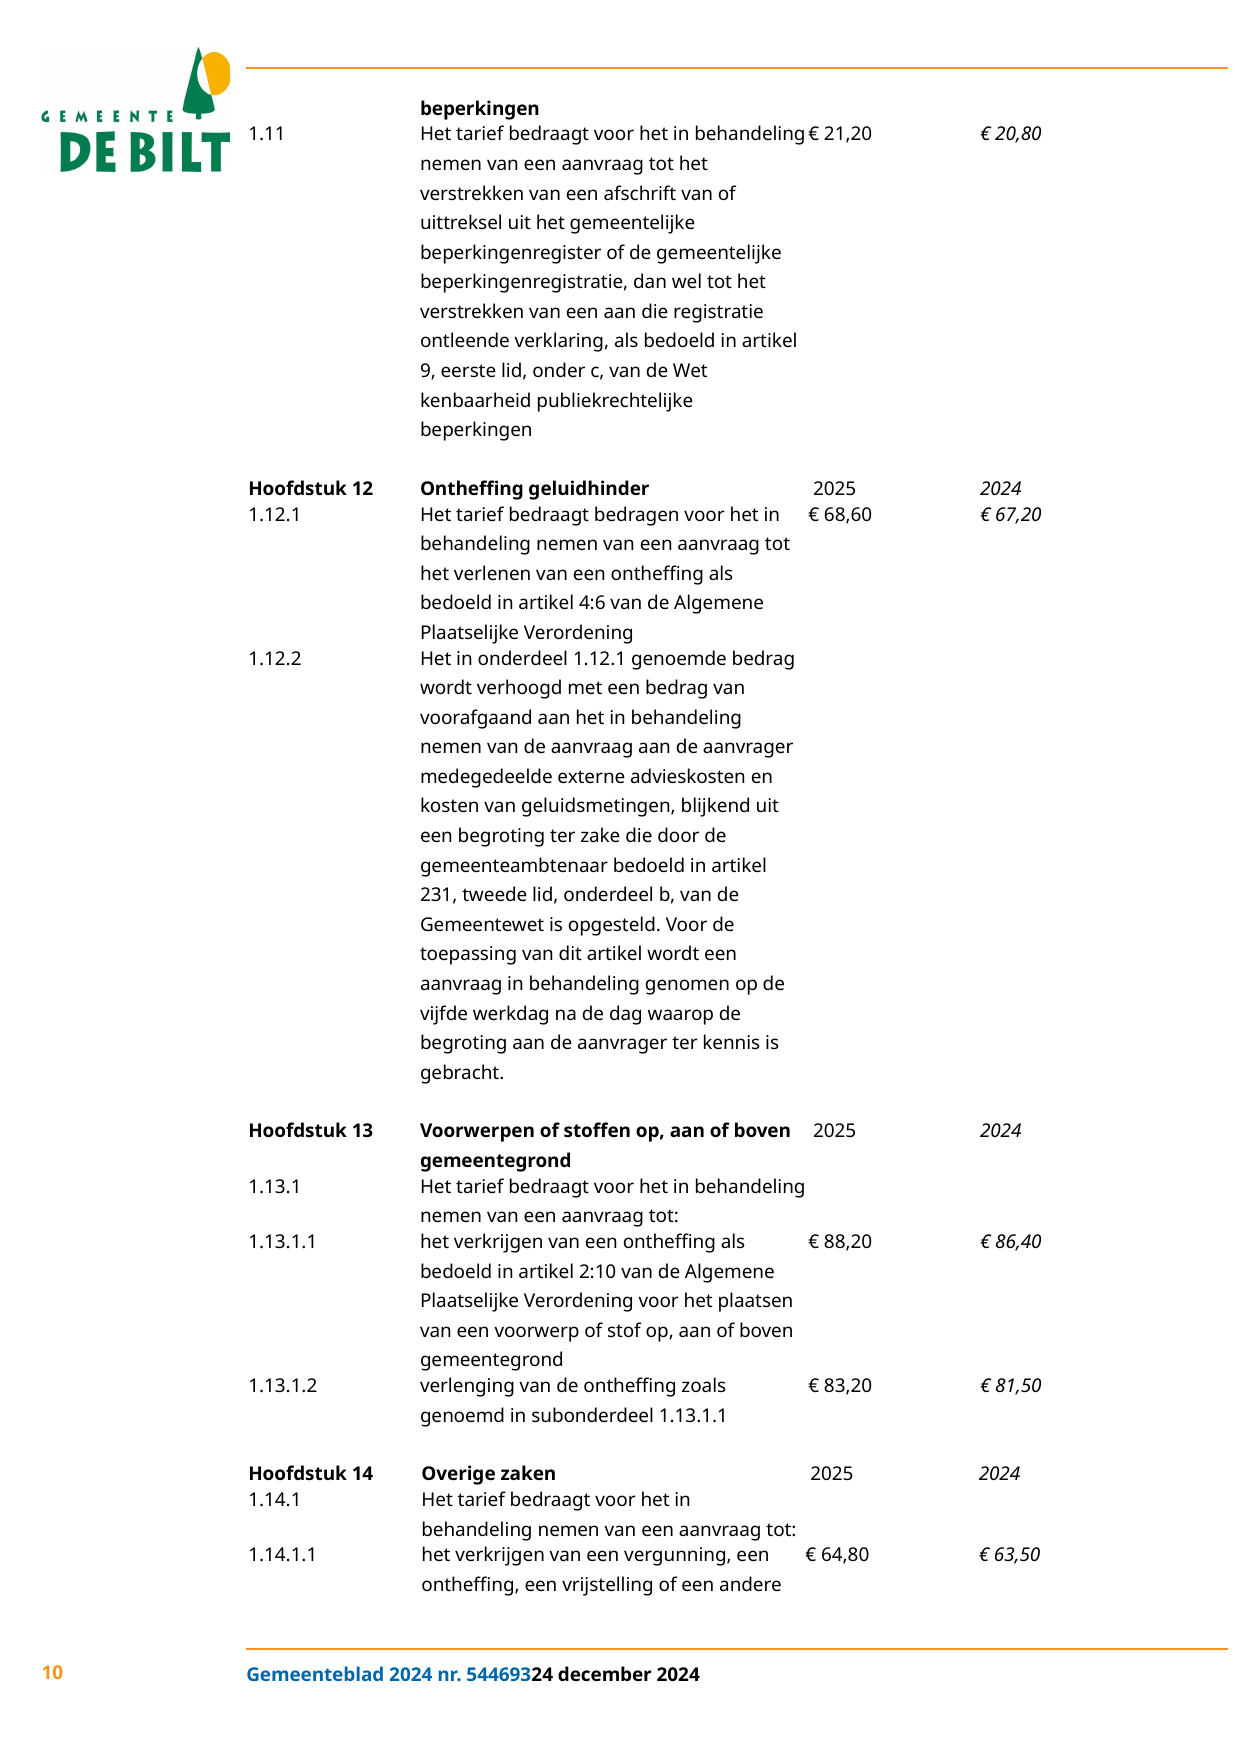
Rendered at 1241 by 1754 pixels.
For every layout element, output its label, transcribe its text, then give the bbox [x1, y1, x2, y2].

table_cell [979, 1486, 1152, 1542]
table_cell € 68,60 [808, 501, 980, 645]
table_cell € 20,80 [980, 121, 1152, 442]
table_header Ontheffing geluidhinder [420, 475, 808, 501]
table_cell [980, 1173, 1152, 1228]
table_header 2024 [979, 1461, 1152, 1486]
table_cell Het tarief bedraagt voor het in behandeling nemen van een aanvraag tot het verstrekken van een afschrift van of uittreksel uit het gemeentelijke beperkingenregister of de gemeentelijke beperkingenregistratie, dan wel tot het verstrekken van een aan die registratie ontleende verklaring, als bedoeld in artikel 9, eerste lid, onder c, van de Wet kenbaarheid publiekrechtelijke beperkingen [420, 121, 808, 442]
table_header Hoofdstuk 12 [248, 475, 420, 501]
table_cell verlenging van de ontheffing zoals genoemd in subonderdeel 1.13.1.1 [420, 1372, 808, 1428]
table_cell € 64,80 [805, 1542, 978, 1597]
table_header Hoofdstuk 14 [248, 1461, 421, 1486]
table_cell Het tarief bedraagt bedragen voor het in behandeling nemen van een aanvraag tot het verlenen van een ontheffing als bedoeld in artikel 4:6 van de Algemene Plaatselijke Verordening [420, 501, 808, 645]
table_cell 1.12.2 [248, 645, 420, 1085]
table_cell € 63,50 [979, 1542, 1152, 1597]
table_header 2024 [980, 475, 1152, 501]
table_header [248, 95, 420, 121]
table_cell 1.13.1.1 [248, 1228, 420, 1372]
table_header Voorwerpen of stoffen op, aan of boven gemeentegrond [420, 1118, 808, 1173]
table_cell [805, 1486, 978, 1542]
table_cell € 86,40 [980, 1228, 1152, 1372]
table_cell € 67,20 [980, 501, 1152, 645]
table_cell 1.14.1.1 [248, 1542, 421, 1597]
table_header 2025 [808, 475, 980, 501]
table_cell 1.13.1.2 [248, 1372, 420, 1428]
table_header Hoofdstuk 13 [248, 1118, 420, 1173]
table_header 2025 [805, 1461, 978, 1486]
table_cell Het in onderdeel 1.12.1 genoemde bedrag wordt verhoogd met een bedrag van voorafgaand aan het in behandeling nemen van de aanvraag aan de aanvrager medegedeelde externe advieskosten en kosten van geluidsmetingen, blijkend uit een begroting ter zake die door de gemeenteambtenaar bedoeld in artikel 231, tweede lid, onderdeel b, van de Gemeentewet is opgesteld. Voor de toepassing van dit artikel wordt een aanvraag in behandeling genomen op de vijfde werkdag na de dag waarop de begroting aan de aanvrager ter kennis is gebracht. [420, 645, 808, 1085]
table_cell € 83,20 [808, 1372, 980, 1428]
table_header beperkingen [420, 95, 808, 121]
table_cell Het tarief bedraagt voor het in behandeling nemen van een aanvraag tot: [420, 1173, 808, 1228]
picture [41, 47, 231, 172]
table_header Overige zaken [421, 1461, 805, 1486]
table_cell 1.14.1 [248, 1486, 421, 1542]
table_cell € 88,20 [808, 1228, 980, 1372]
table_cell € 81,50 [980, 1372, 1152, 1428]
table_cell het verkrijgen van een vergunning, een ontheffing, een vrijstelling of een andere [421, 1542, 805, 1597]
table_cell 1.11 [248, 121, 420, 442]
table_cell 1.13.1 [248, 1173, 420, 1228]
table_header [980, 95, 1152, 121]
table_header 2025 [808, 1118, 980, 1173]
table_cell [980, 645, 1152, 1085]
table_cell € 21,20 [808, 121, 980, 442]
table_header [808, 95, 980, 121]
table_cell 1.12.1 [248, 501, 420, 645]
table_header 2024 [980, 1118, 1152, 1173]
table_cell Het tarief bedraagt voor het in behandeling nemen van een aanvraag tot: [421, 1486, 805, 1542]
table_cell het verkrijgen van een ontheffing als bedoeld in artikel 2:10 van de Algemene Plaatselijke Verordening voor het plaatsen van een voorwerp of stof op, aan of boven gemeentegrond [420, 1228, 808, 1372]
table_cell [808, 645, 980, 1085]
table_cell [808, 1173, 980, 1228]
